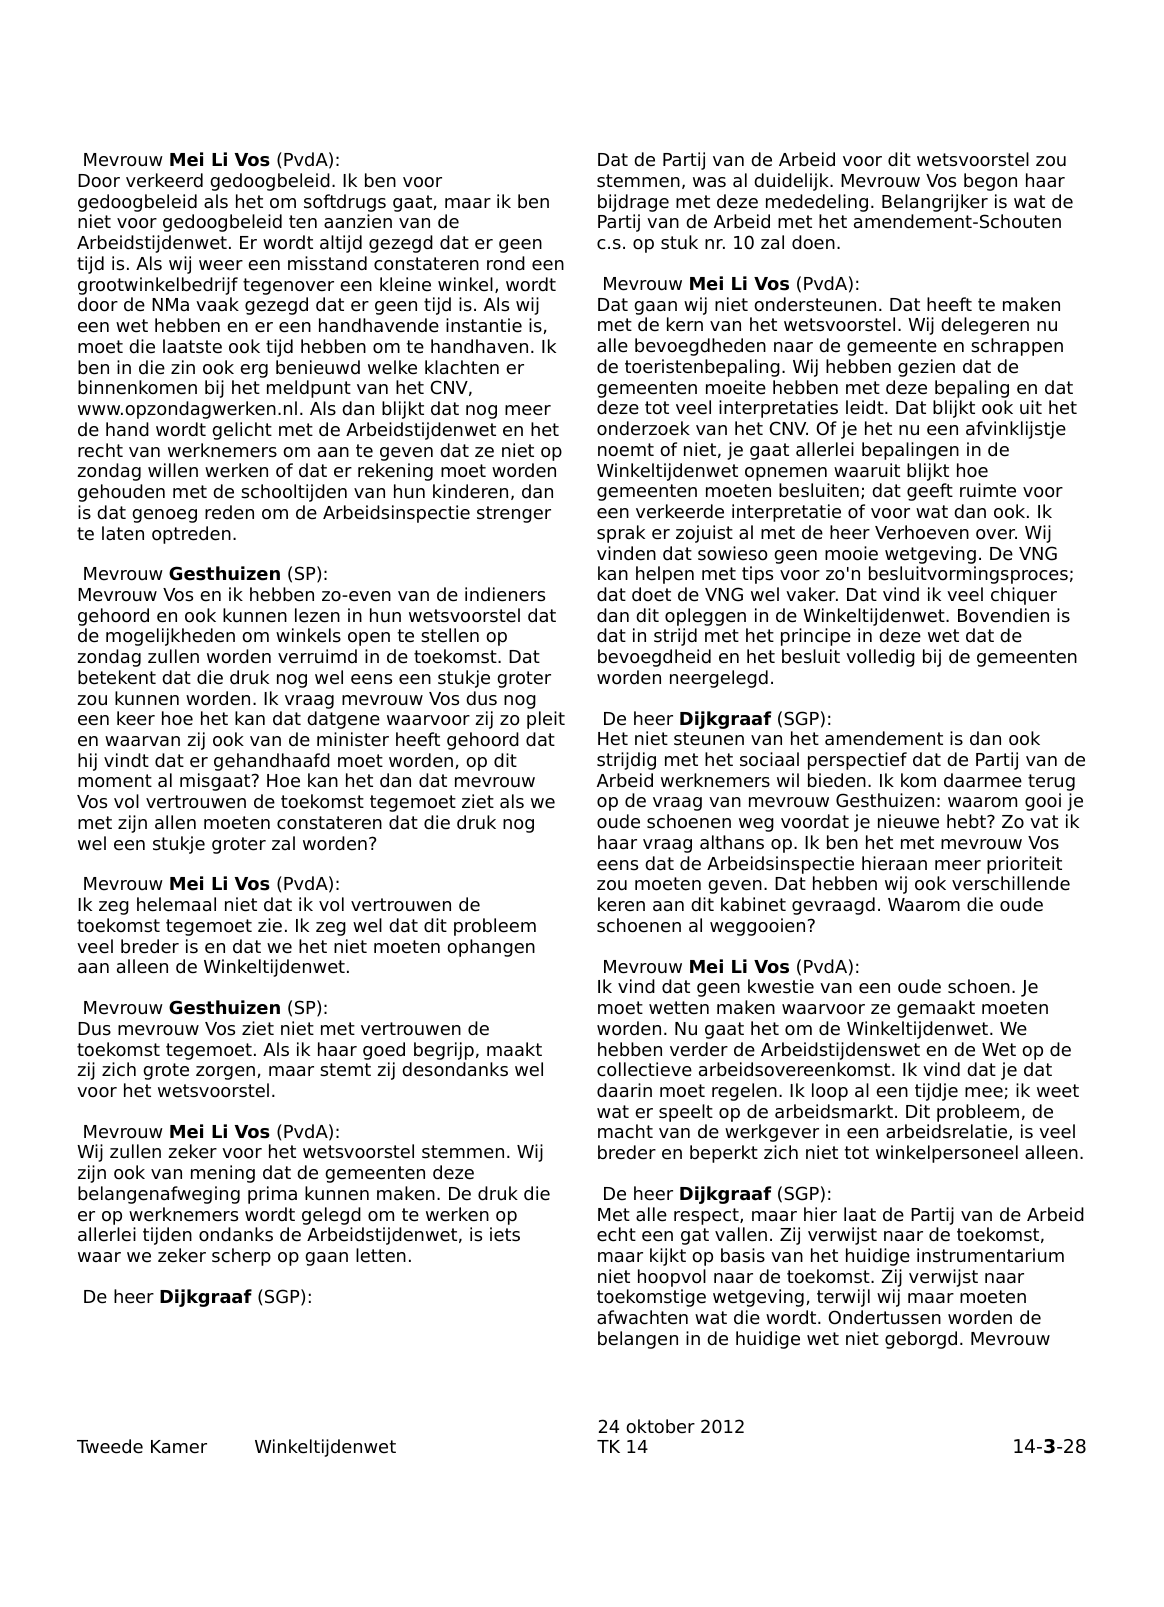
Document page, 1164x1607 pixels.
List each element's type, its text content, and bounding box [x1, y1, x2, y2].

text Met alle respect, maar hier laat de Partij van de Arbeid echt een gat vallen. Zij verwijst naar de toekomst, maar kijkt op basis van het huidige instrumentarium niet hoopvol naar de toekomst. Zij verwijst naar toekomstige wetgeving, terwijl wij maar moeten afwachten wat die wordt. Ondertussen worden de belangen in de huidige wet niet geborgd. Mevrouw [596, 1204, 1087, 1349]
text Door verkeerd gedoogbeleid. Ik ben voor gedoogbeleid als het om softdrugs gaat, maar ik ben niet voor gedoogbeleid ten aanzien van de Arbeidstijdenwet. Er wordt altijd gezegd dat er geen tijd is. Als wij weer een misstand constateren rond een grootwinkelbedrijf tegenover een kleine winkel, wordt door de NMa vaak gezegd dat er geen tijd is. Als wij een wet hebben en er een handhavende instantie is, moet die laatste ook tijd hebben om te handhaven. Ik ben in die zin ook erg benieuwd welke klachten er binnenkomen bij het meldpunt van het CNV, www.opzondagwerken.nl. Als dan blijkt dat nog meer de hand wordt gelicht met de Arbeidstijdenwet en het recht van werknemers om aan te geven dat ze niet op zondag willen werken of dat er rekening moet worden gehouden met de schooltijden van hun kinderen, dan is dat genoeg reden om de Arbeidsinspectie strenger te laten optreden. [77, 171, 567, 544]
text De heer Dijkgraaf (SGP): [596, 708, 1087, 729]
text Ik zeg helemaal niet dat ik vol vertrouwen de toekomst tegemoet zie. Ik zeg wel dat dit probleem veel breder is en dat we het niet moeten ophangen aan alleen de Winkeltijdenwet. [77, 895, 567, 978]
text Mevrouw Mei Li Vos (PvdA): [596, 274, 1087, 294]
text Mevrouw Mei Li Vos (PvdA): [77, 1122, 567, 1142]
text Mevrouw Gesthuizen (SP): [77, 564, 567, 585]
text Mevrouw Gesthuizen (SP): [77, 998, 567, 1019]
text Ik vind dat geen kwestie van een oude schoen. Je moet wetten maken waarvoor ze gemaakt moeten worden. Nu gaat het om de Winkeltijdenwet. We hebben verder de Arbeidstijdenswet en de Wet op de collectieve arbeidsovereenkomst. Ik vind dat je dat daarin moet regelen. Ik loop al een tijdje mee; ik weet wat er speelt op de arbeidsmarkt. Dit probleem, de macht van de werkgever in een arbeidsrelatie, is veel breder en beperkt zich niet tot winkelpersoneel alleen. [596, 977, 1087, 1164]
text De heer Dijkgraaf (SGP): [77, 1287, 567, 1307]
text De heer Dijkgraaf (SGP): [596, 1184, 1087, 1204]
text Dus mevrouw Vos ziet niet met vertrouwen de toekomst tegemoet. Als ik haar goed begrijp, maakt zij zich grote zorgen, maar stemt zij desondanks wel voor het wetsvoorstel. [77, 1019, 567, 1102]
text Mevrouw Mei Li Vos (PvdA): [77, 874, 567, 895]
text Dat gaan wij niet ondersteunen. Dat heeft te maken met de kern van het wetsvoorstel. Wij delegeren nu alle bevoegdheden naar de gemeente en schrappen de toeristenbepaling. Wij hebben gezien dat de gemeenten moeite hebben met deze bepaling en dat deze tot veel interpretaties leidt. Dat blijkt ook uit het onderzoek van het CNV. Of je het nu een afvinklijstje noemt of niet, je gaat allerlei bepalingen in de Winkeltijdenwet opnemen waaruit blijkt hoe gemeenten moeten besluiten; dat geeft ruimte voor een verkeerde interpretatie of voor wat dan ook. Ik sprak er zojuist al met de heer Verhoeven over. Wij vinden dat sowieso geen mooie wetgeving. De VNG kan helpen met tips voor zo'n besluitvormingsproces; dat doet de VNG wel vaker. Dat vind ik veel chiquer dan dit opleggen in de Winkeltijdenwet. Bovendien is dat in strijd met het principe in deze wet dat de bevoegdheid en het besluit volledig bij de gemeenten worden neergelegd. [596, 294, 1087, 688]
text Mevrouw Mei Li Vos (PvdA): [596, 956, 1087, 977]
text Dat de Partij van de Arbeid voor dit wetsvoorstel zou stemmen, was al duidelijk. Mevrouw Vos begon haar bijdrage met deze mededeling. Belangrijker is wat de Partij van de Arbeid met het amendement-Schouten c.s. op stuk nr. 10 zal doen. [596, 150, 1087, 254]
text Het niet steunen van het amendement is dan ook strijdig met het sociaal perspectief dat de Partij van de Arbeid werknemers wil bieden. Ik kom daarmee terug op de vraag van mevrouw Gesthuizen: waarom gooi je oude schoenen weg voordat je nieuwe hebt? Zo vat ik haar vraag althans op. Ik ben het met mevrouw Vos eens dat de Arbeidsinspectie hieraan meer prioriteit zou moeten geven. Dat hebben wij ook verschillende keren aan dit kabinet gevraagd. Waarom die oude schoenen al weggooien? [596, 729, 1087, 936]
text Wij zullen zeker voor het wetsvoorstel stemmen. Wij zijn ook van mening dat de gemeenten deze belangenafweging prima kunnen maken. De druk die er op werknemers wordt gelegd om te werken op allerlei tijden ondanks de Arbeidstijdenwet, is iets waar we zeker scherp op gaan letten. [77, 1142, 567, 1267]
text Mevrouw Mei Li Vos (PvdA): [77, 150, 567, 171]
text Mevrouw Vos en ik hebben zo-even van de indieners gehoord en ook kunnen lezen in hun wetsvoorstel dat de mogelijkheden om winkels open te stellen op zondag zullen worden verruimd in de toekomst. Dat betekent dat die druk nog wel eens een stukje groter zou kunnen worden. Ik vraag mevrouw Vos dus nog een keer hoe het kan dat datgene waarvoor zij zo pleit en waarvan zij ook van de minister heeft gehoord dat hij vindt dat er gehandhaafd moet worden, op dit moment al misgaat? Hoe kan het dan dat mevrouw Vos vol vertrouwen de toekomst tegemoet ziet als we met zijn allen moeten constateren dat die druk nog wel een stukje groter zal worden? [77, 585, 567, 854]
